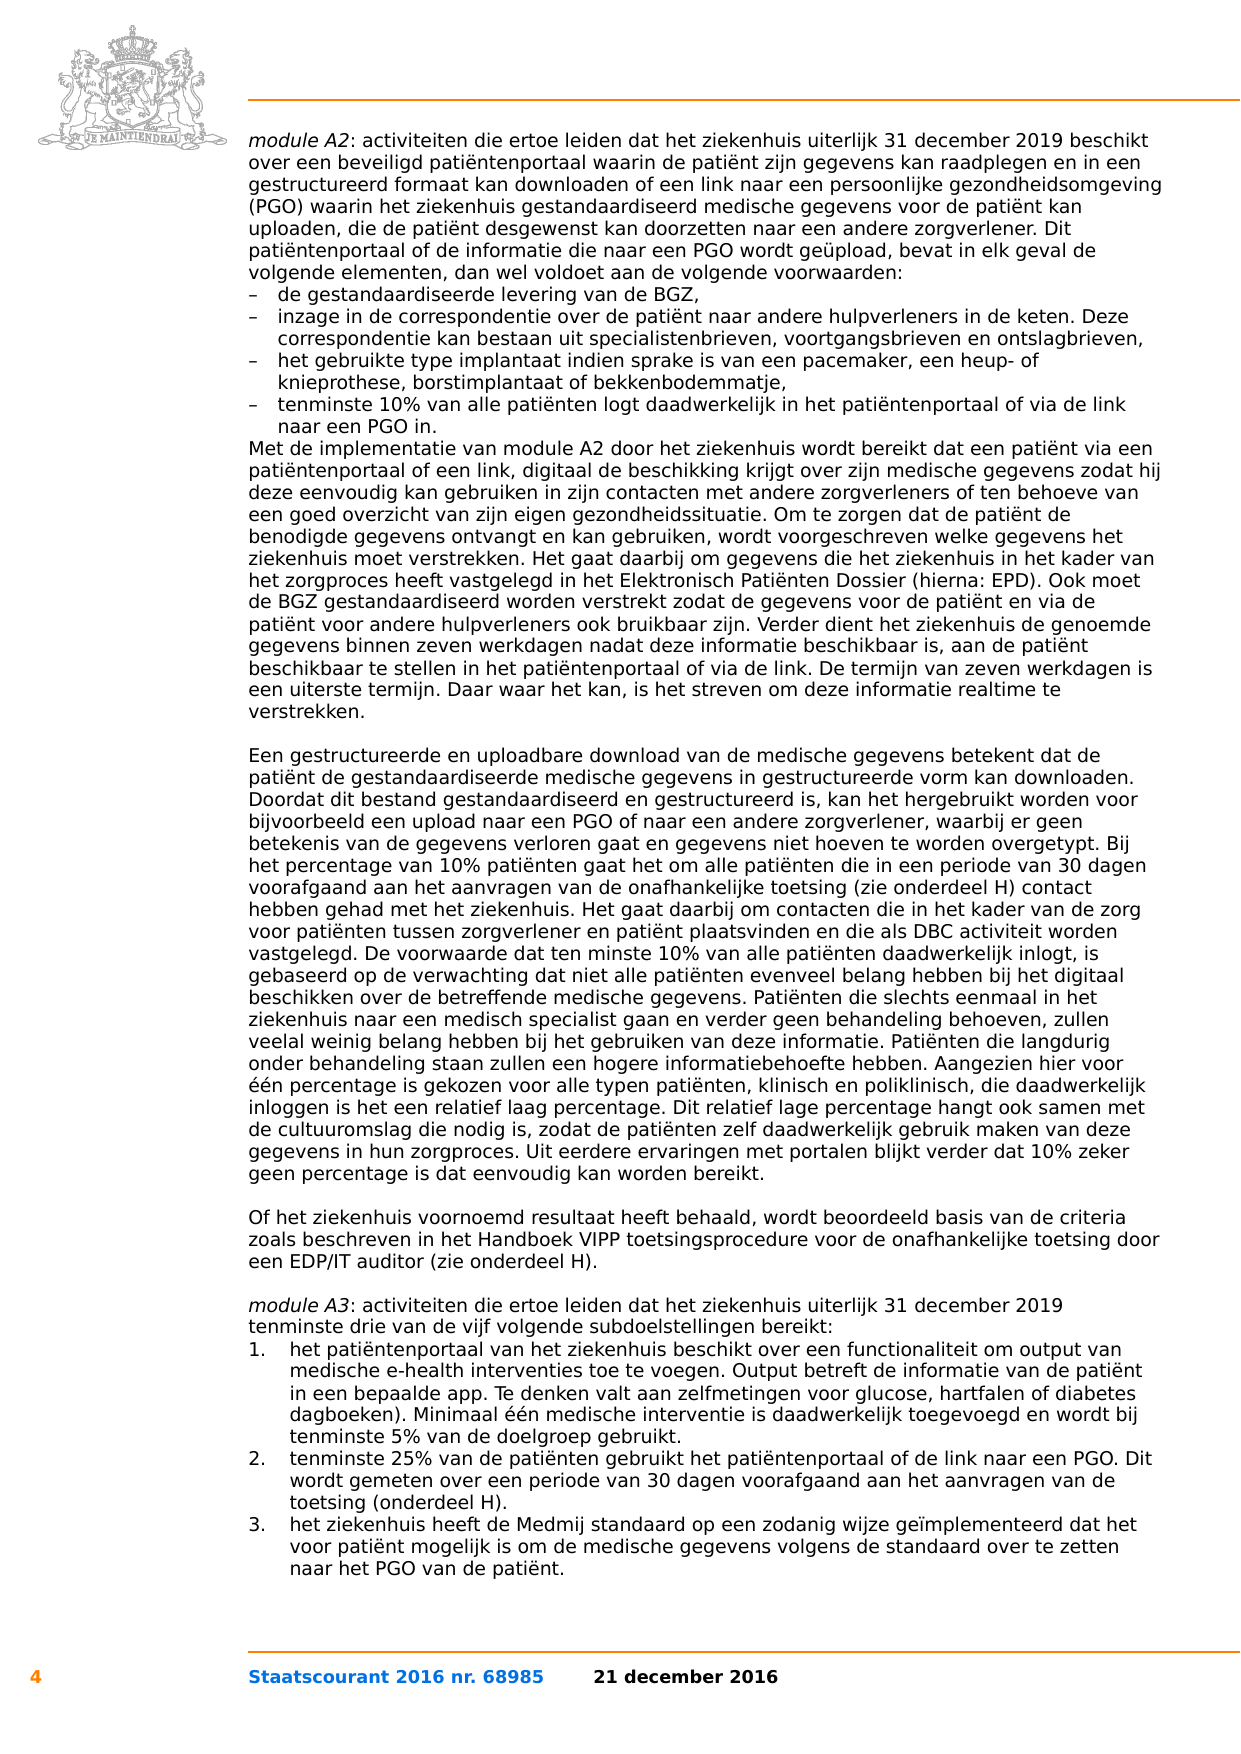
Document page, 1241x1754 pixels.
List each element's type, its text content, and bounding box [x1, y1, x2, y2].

text – inzage in de correspondentie over de patiënt naar andere hulpverleners in de keten. Deze correspondentie kan bestaan uit specialistenbrieven, voortgangsbrieven en ontslagbrieven, [248, 306, 1163, 350]
text module A2: activiteiten die ertoe leiden dat het ziekenhuis uiterlijk 31 december 2019 beschikt over een beveiligd patiëntenportaal waarin de patiënt zijn gegevens kan raadplegen en in een gestructureerd formaat kan downloaden of een link naar een persoonlijke gezondheidsomgeving (PGO) waarin het ziekenhuis gestandaardiseerd medische gegevens voor de patiënt kan uploaden, die de patiënt desgewenst kan doorzetten naar een andere zorgverlener. Dit patiëntenportaal of de informatie die naar een PGO wordt geüpload, bevat in elk geval de volgende elementen, dan wel voldoet aan de volgende voorwaarden: [248, 130, 1163, 284]
text – tenminste 10% van alle patiënten logt daadwerkelijk in het patiëntenportaal of via de link naar een PGO in. [248, 394, 1163, 438]
text 1. het patiëntenportaal van het ziekenhuis beschikt over een functionaliteit om output van medische e-health interventies toe te voegen. Output betreft de informatie van de patiënt in een bepaalde app. Te denken valt aan zelfmetingen voor glucose, hartfalen of diabetes dagboeken). Minimaal één medische interventie is daadwerkelijk toegevoegd en wordt bij tenminste 5% van de doelgroep gebruikt. [248, 1338, 1163, 1448]
text Of het ziekenhuis voornoemd resultaat heeft behaald, wordt beoordeeld basis van de criteria zoals beschreven in het Handboek VIPP toetsingsprocedure voor de onafhankelijke toetsing door een EDP/IT auditor (zie onderdeel H). [248, 1207, 1163, 1273]
text Met de implementatie van module A2 door het ziekenhuis wordt bereikt dat een patiënt via een patiëntenportaal of een link, digitaal de beschikking krijgt over zijn medische gegevens zodat hij deze eenvoudig kan gebruiken in zijn contacten met andere zorgverleners of ten behoeve van een goed overzicht van zijn eigen gezondheidssituatie. Om te zorgen dat de patiënt de benodigde gegevens ontvangt en kan gebruiken, wordt voorgeschreven welke gegevens het ziekenhuis moet verstrekken. Het gaat daarbij om gegevens die het ziekenhuis in het kader van het zorgproces heeft vastgelegd in het Elektronisch Patiënten Dossier (hierna: EPD). Ook moet de BGZ gestandaardiseerd worden verstrekt zodat de gegevens voor de patiënt en via de patiënt voor andere hulpverleners ook bruikbaar zijn. Verder dient het ziekenhuis de genoemde gegevens binnen zeven werkdagen nadat deze informatie beschikbaar is, aan de patiënt beschikbaar te stellen in het patiëntenportaal of via de link. De termijn van zeven werkdagen is een uiterste termijn. Daar waar het kan, is het streven om deze informatie realtime te verstrekken. [248, 438, 1163, 723]
text – de gestandaardiseerde levering van de BGZ, [248, 284, 1163, 306]
text 3. het ziekenhuis heeft de Medmij standaard op een zodanig wijze geïmplementeerd dat het voor patiënt mogelijk is om de medische gegevens volgens de standaard over te zetten naar het PGO van de patiënt. [248, 1514, 1163, 1580]
text 2. tenminste 25% van de patiënten gebruikt het patiëntenportaal of de link naar een PGO. Dit wordt gemeten over een periode van 30 dagen voorafgaand aan het aanvragen van de toetsing (onderdeel H). [248, 1448, 1163, 1514]
picture [38, 25, 227, 150]
text Een gestructureerde en uploadbare download van de medische gegevens betekent dat de patiënt de gestandaardiseerde medische gegevens in gestructureerde vorm kan downloaden. Doordat dit bestand gestandaardiseerd en gestructureerd is, kan het hergebruikt worden voor bijvoorbeeld een upload naar een PGO of naar een andere zorgverlener, waarbij er geen betekenis van de gegevens verloren gaat en gegevens niet hoeven te worden overgetypt. Bij het percentage van 10% patiënten gaat het om alle patiënten die in een periode van 30 dagen voorafgaand aan het aanvragen van de onafhankelijke toetsing (zie onderdeel H) contact hebben gehad met het ziekenhuis. Het gaat daarbij om contacten die in het kader van de zorg voor patiënten tussen zorgverlener en patiënt plaatsvinden en die als DBC activiteit worden vastgelegd. De voorwaarde dat ten minste 10% van alle patiënten daadwerkelijk inlogt, is gebaseerd op de verwachting dat niet alle patiënten evenveel belang hebben bij het digitaal beschikken over de betreffende medische gegevens. Patiënten die slechts eenmaal in het ziekenhuis naar een medisch specialist gaan en verder geen behandeling behoeven, zullen veelal weinig belang hebben bij het gebruiken van deze informatie. Patiënten die langdurig onder behandeling staan zullen een hogere informatiebehoefte hebben. Aangezien hier voor één percentage is gekozen voor alle typen patiënten, klinisch en poliklinisch, die daadwerkelijk inloggen is het een relatief laag percentage. Dit relatief lage percentage hangt ook samen met de cultuuromslag die nodig is, zodat de patiënten zelf daadwerkelijk gebruik maken van deze gegevens in hun zorgproces. Uit eerdere ervaringen met portalen blijkt verder dat 10% zeker geen percentage is dat eenvoudig kan worden bereikt. [248, 745, 1163, 1185]
text – het gebruikte type implantaat indien sprake is van een pacemaker, een heup- of knieprothese, borstimplantaat of bekkenbodemmatje, [248, 350, 1163, 394]
text module A3: activiteiten die ertoe leiden dat het ziekenhuis uiterlijk 31 december 2019 tenminste drie van de vijf volgende subdoelstellingen bereikt: [248, 1294, 1163, 1338]
